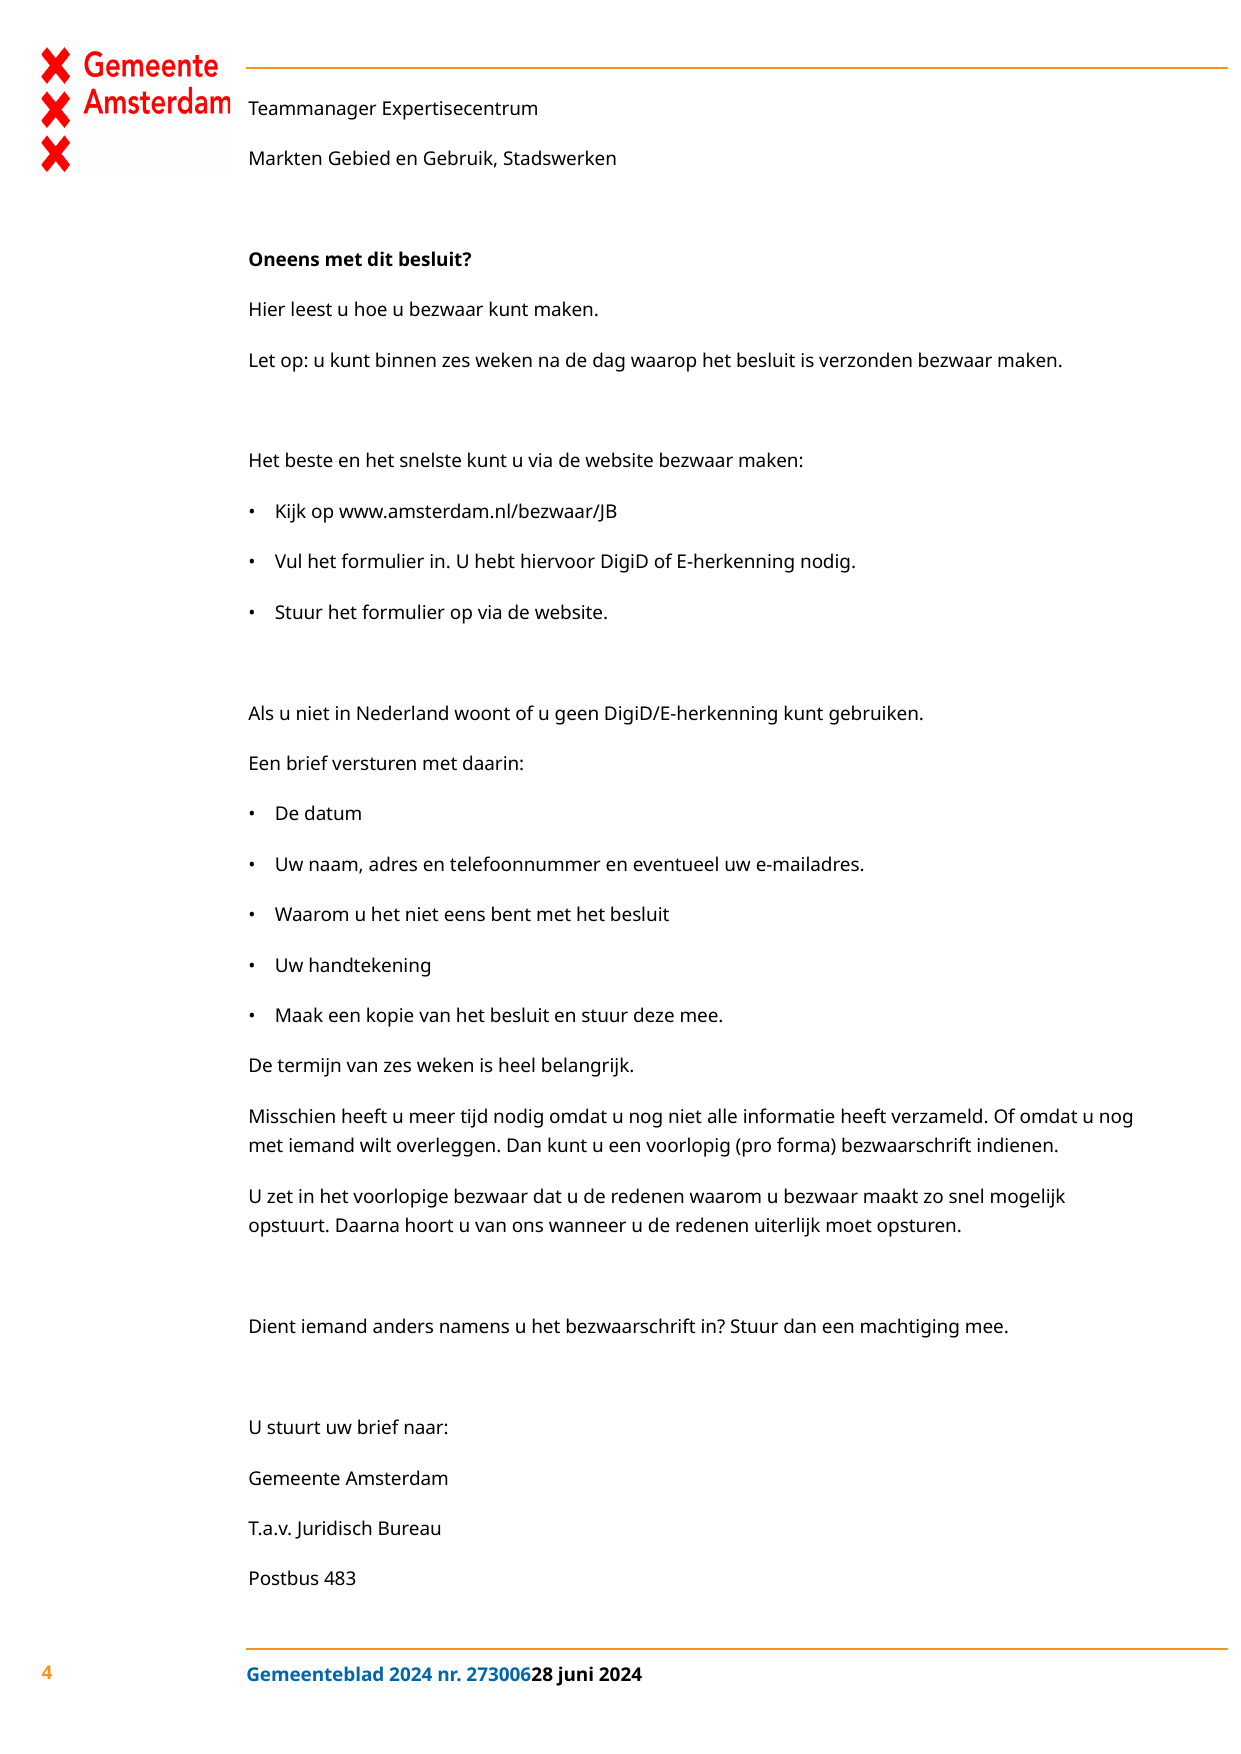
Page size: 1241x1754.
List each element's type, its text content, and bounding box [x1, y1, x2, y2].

text Misschien heeft u meer tijd nodig omdat u nog niet alle informatie heeft verzameld. Of omdat u nog met iemand wilt overleggen. Dan kunt u een voorlopig (pro forma) bezwaarschrift indienen. [248, 1103, 1152, 1158]
text Let op: u kunt binnen zes weken na de dag waarop het besluit is verzonden bezwaar maken. [248, 347, 1152, 373]
text • Uw handtekening [248, 952, 1152, 978]
text Postbus 483 [248, 1566, 1152, 1591]
text • Maak een kopie van het besluit en stuur deze mee. [248, 1002, 1152, 1028]
text • Uw naam, adres en telefoonnummer en eventueel uw e-mailadres. [248, 851, 1152, 877]
text Gemeente Amsterdam [248, 1465, 1152, 1491]
text • Vul het formulier in. U hebt hiervoor DigiD of E-herkenning nodig. [248, 548, 1152, 574]
text Teammanager Expertisecentrum [248, 95, 1152, 121]
text Een brief versturen met daarin: [248, 750, 1152, 776]
text • Waarom u het niet eens bent met het besluit [248, 901, 1152, 927]
text Dient iemand anders namens u het bezwaarschrift in? Stuur dan een machtiging mee. [248, 1313, 1152, 1339]
text Het beste en het snelste kunt u via de website bezwaar maken: [248, 448, 1152, 473]
text Hier leest u hoe u bezwaar kunt maken. [248, 296, 1152, 322]
text De termijn van zes weken is heel belangrijk. [248, 1053, 1152, 1078]
text U stuurt uw brief naar: [248, 1414, 1152, 1440]
text Markten Gebied en Gebruik, Stadswerken [248, 145, 1152, 171]
text Als u niet in Nederland woont of u geen DigiD/E-herkenning kunt gebruiken. [248, 700, 1152, 726]
text • De datum [248, 801, 1152, 826]
text Oneens met dit besluit? [248, 246, 1152, 272]
text U zet in het voorlopige bezwaar dat u de redenen waarom u bezwaar maakt zo snel mogelijk opstuurt. Daarna hoort u van ons wanneer u de redenen uiterlijk moet opsturen. [248, 1183, 1152, 1238]
text • Stuur het formulier op via de website. [248, 599, 1152, 625]
text T.a.v. Juridisch Bureau [248, 1515, 1152, 1541]
text • Kijk op www.amsterdam.nl/bezwaar/JB [248, 498, 1152, 524]
picture [41, 47, 231, 172]
